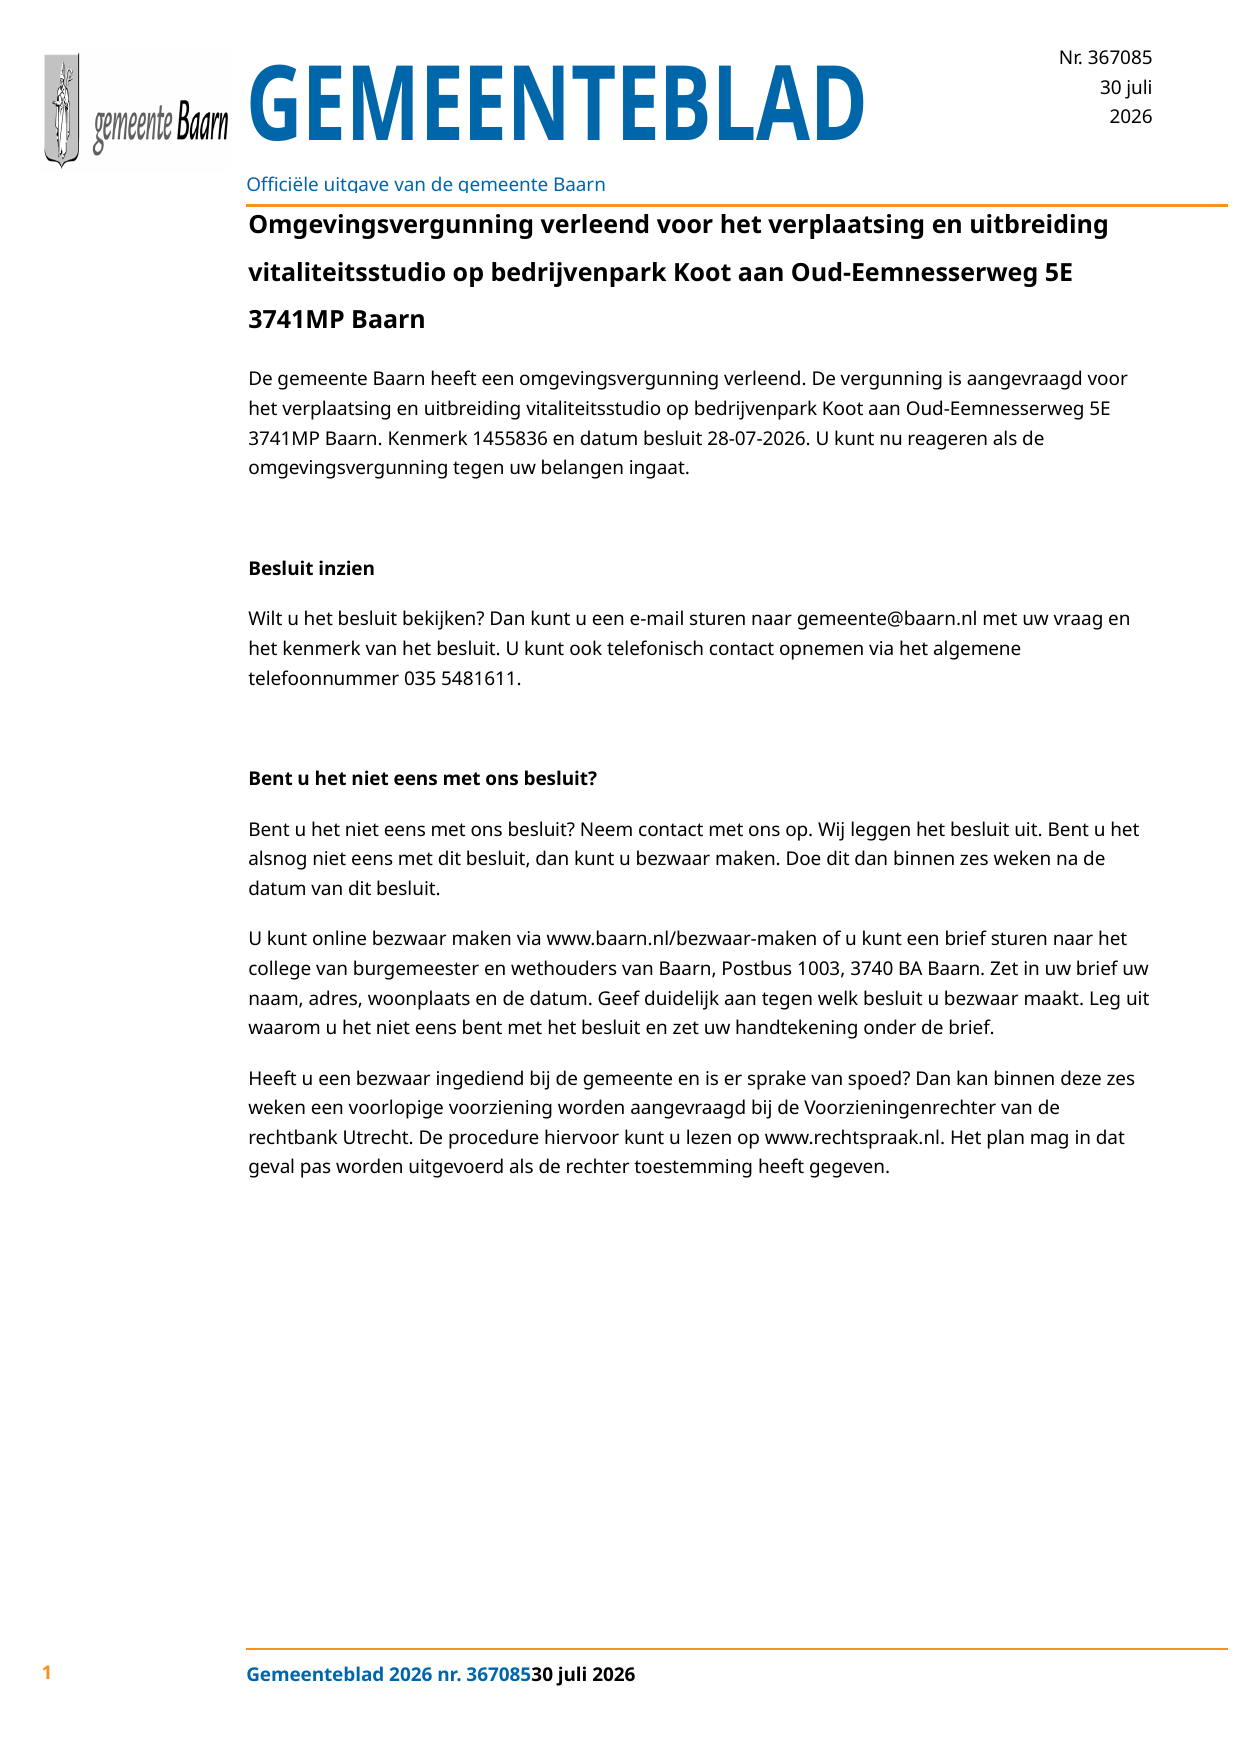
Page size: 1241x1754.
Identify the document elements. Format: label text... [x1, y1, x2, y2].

text U kunt online bezwaar maken via www.baarn.nl/bezwaar-maken of u kunt een brief sturen naar het college van burgemeester en wethouders van Baarn, Postbus 1003, 3740 BA Baarn. Zet in uw brief uw naam, adres, woonplaats en de datum. Geef duidelijk aan tegen welk besluit u bezwaar maakt. Leg uit waarom u het niet eens bent met het besluit en zet uw handtekening onder de brief. [248, 926, 1152, 1040]
text De gemeente Baarn heeft een omgevingsvergunning verleend. De vergunning is aangevraagd voor het verplaatsing en uitbreiding vitaliteitsstudio op bedrijvenpark Koot aan Oud-Eemnesserweg 5E 3741MP Baarn. Kenmerk 1455836 en datum besluit 28-07-2026. U kunt nu reageren als de omgevingsvergunning tegen uw belangen ingaat. [248, 366, 1152, 480]
text Bent u het niet eens met ons besluit? [248, 766, 1152, 791]
text Heeft u een bezwaar ingediend bij de gemeente en is er sprake van spoed? Dan kan binnen deze zes weken een voorlopige voorziening worden aangevraagd bij de Voorzieningenrechter van de rechtbank Utrecht. De procedure hiervoor kunt u lezen op www.rechtspraak.nl. Het plan mag in dat geval pas worden uitgevoerd als de rechter toestemming heeft gegeven. [248, 1065, 1152, 1179]
text Bent u het niet eens met ons besluit? Neem contact met ons op. Wij leggen het besluit uit. Bent u het alsnog niet eens met dit besluit, dan kunt u bezwaar maken. Doe dit dan binnen zes weken na de datum van dit besluit. [248, 816, 1152, 901]
text Wilt u het besluit bekijken? Dan kunt u een e-mail sturen naar gemeente@baarn.nl met uw vraag en het kenmerk van het besluit. U kunt ook telefonisch contact opnemen via het algemene telefoonnummer 035 5481611. [248, 606, 1152, 690]
picture [41, 47, 231, 172]
text Besluit inzien [248, 555, 1152, 581]
text Omgevingsvergunning verleend voor het verplaatsing en uitbreiding vitaliteitsstudio op bedrijvenpark Koot aan Oud-Eemnesserweg 5E 3741MP Baarn [248, 207, 1152, 336]
